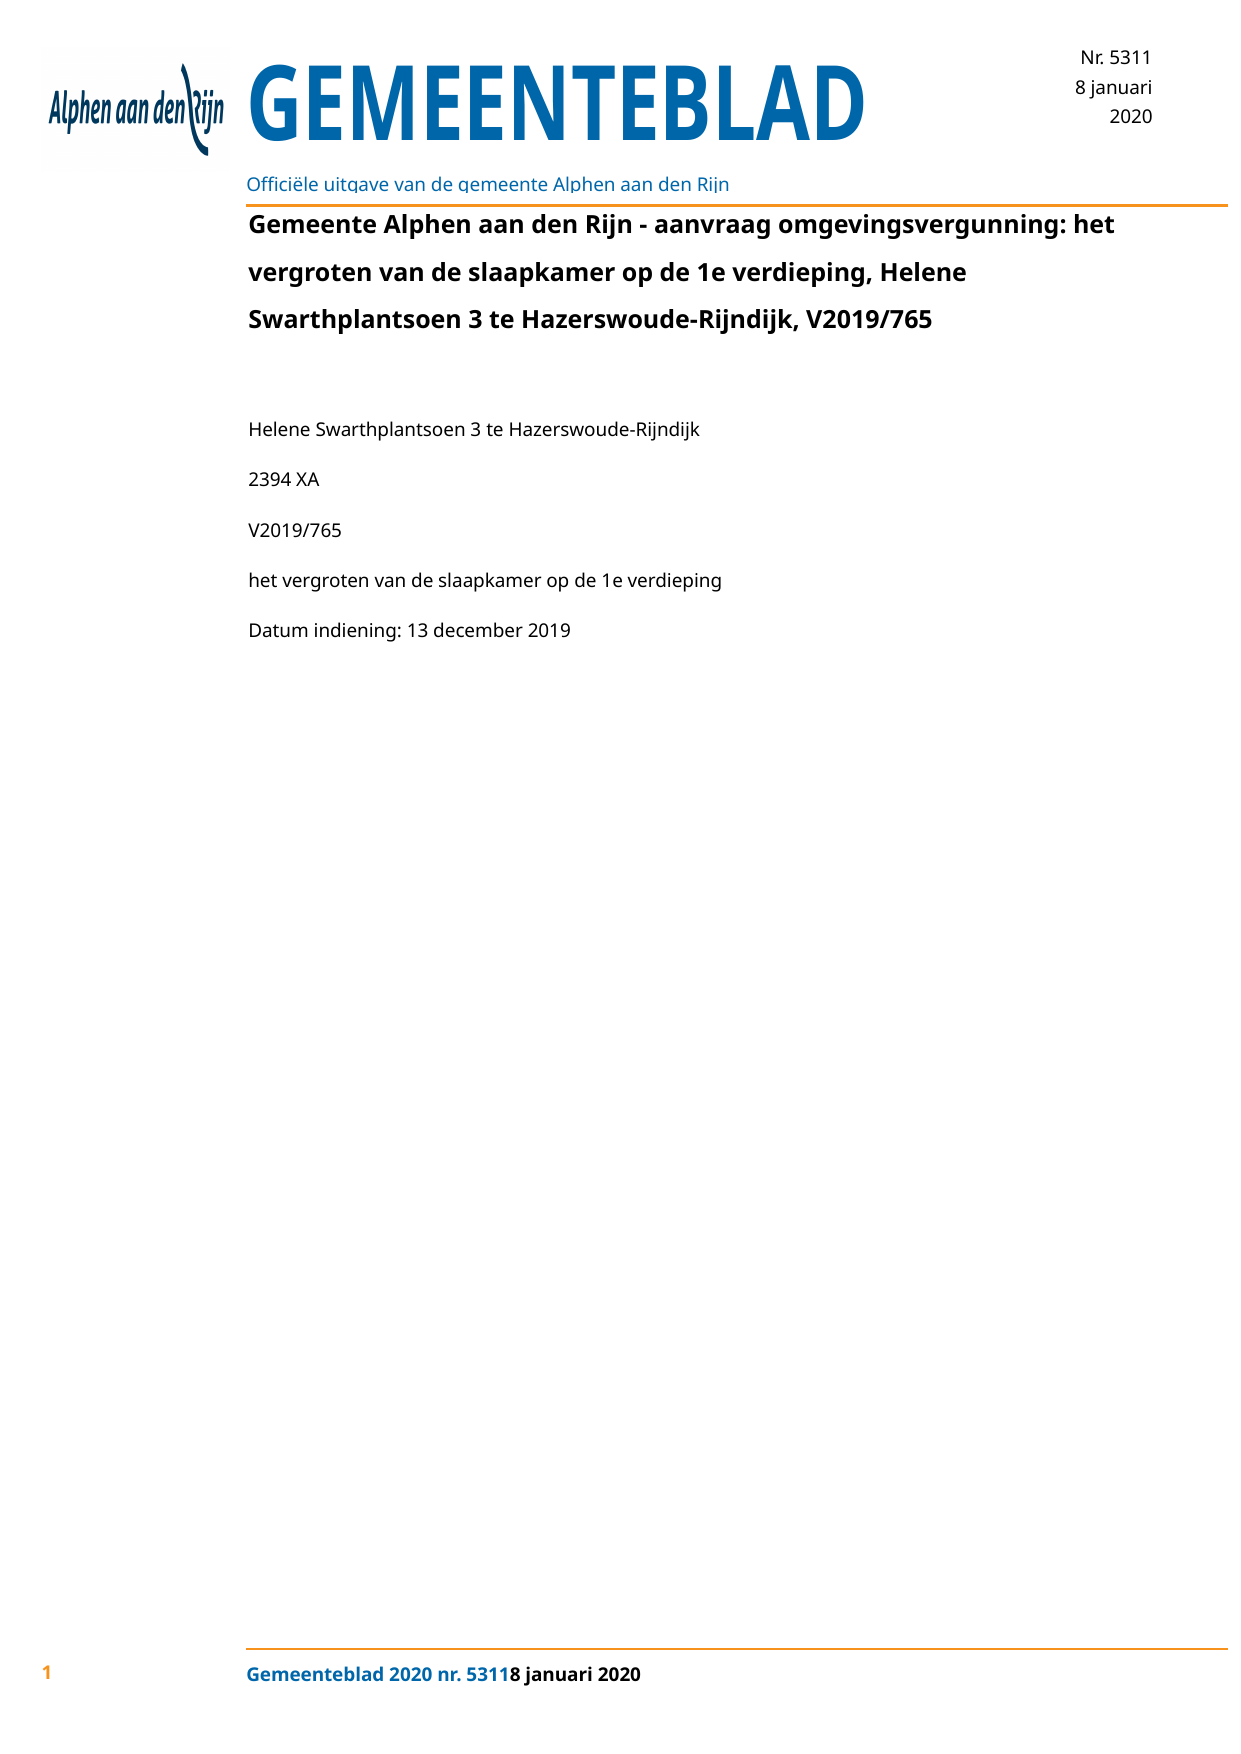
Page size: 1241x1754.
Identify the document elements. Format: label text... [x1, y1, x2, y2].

text V2019/765 [248, 517, 1152, 542]
text het vergroten van de slaapkamer op de 1e verdieping [248, 567, 1152, 593]
text Helene Swarthplantsoen 3 te Hazerswoude-Rijndijk [248, 416, 1152, 442]
picture [41, 47, 231, 172]
text Datum indiening: 13 december 2019 [248, 618, 1152, 643]
text 2394 XA [248, 466, 1152, 492]
text Gemeente Alphen aan den Rijn - aanvraag omgevingsvergunning: het vergroten van de slaapkamer op de 1e verdieping, Helene Swarthplantsoen 3 te Hazerswoude-Rijndijk, V2019/765 [248, 207, 1152, 336]
